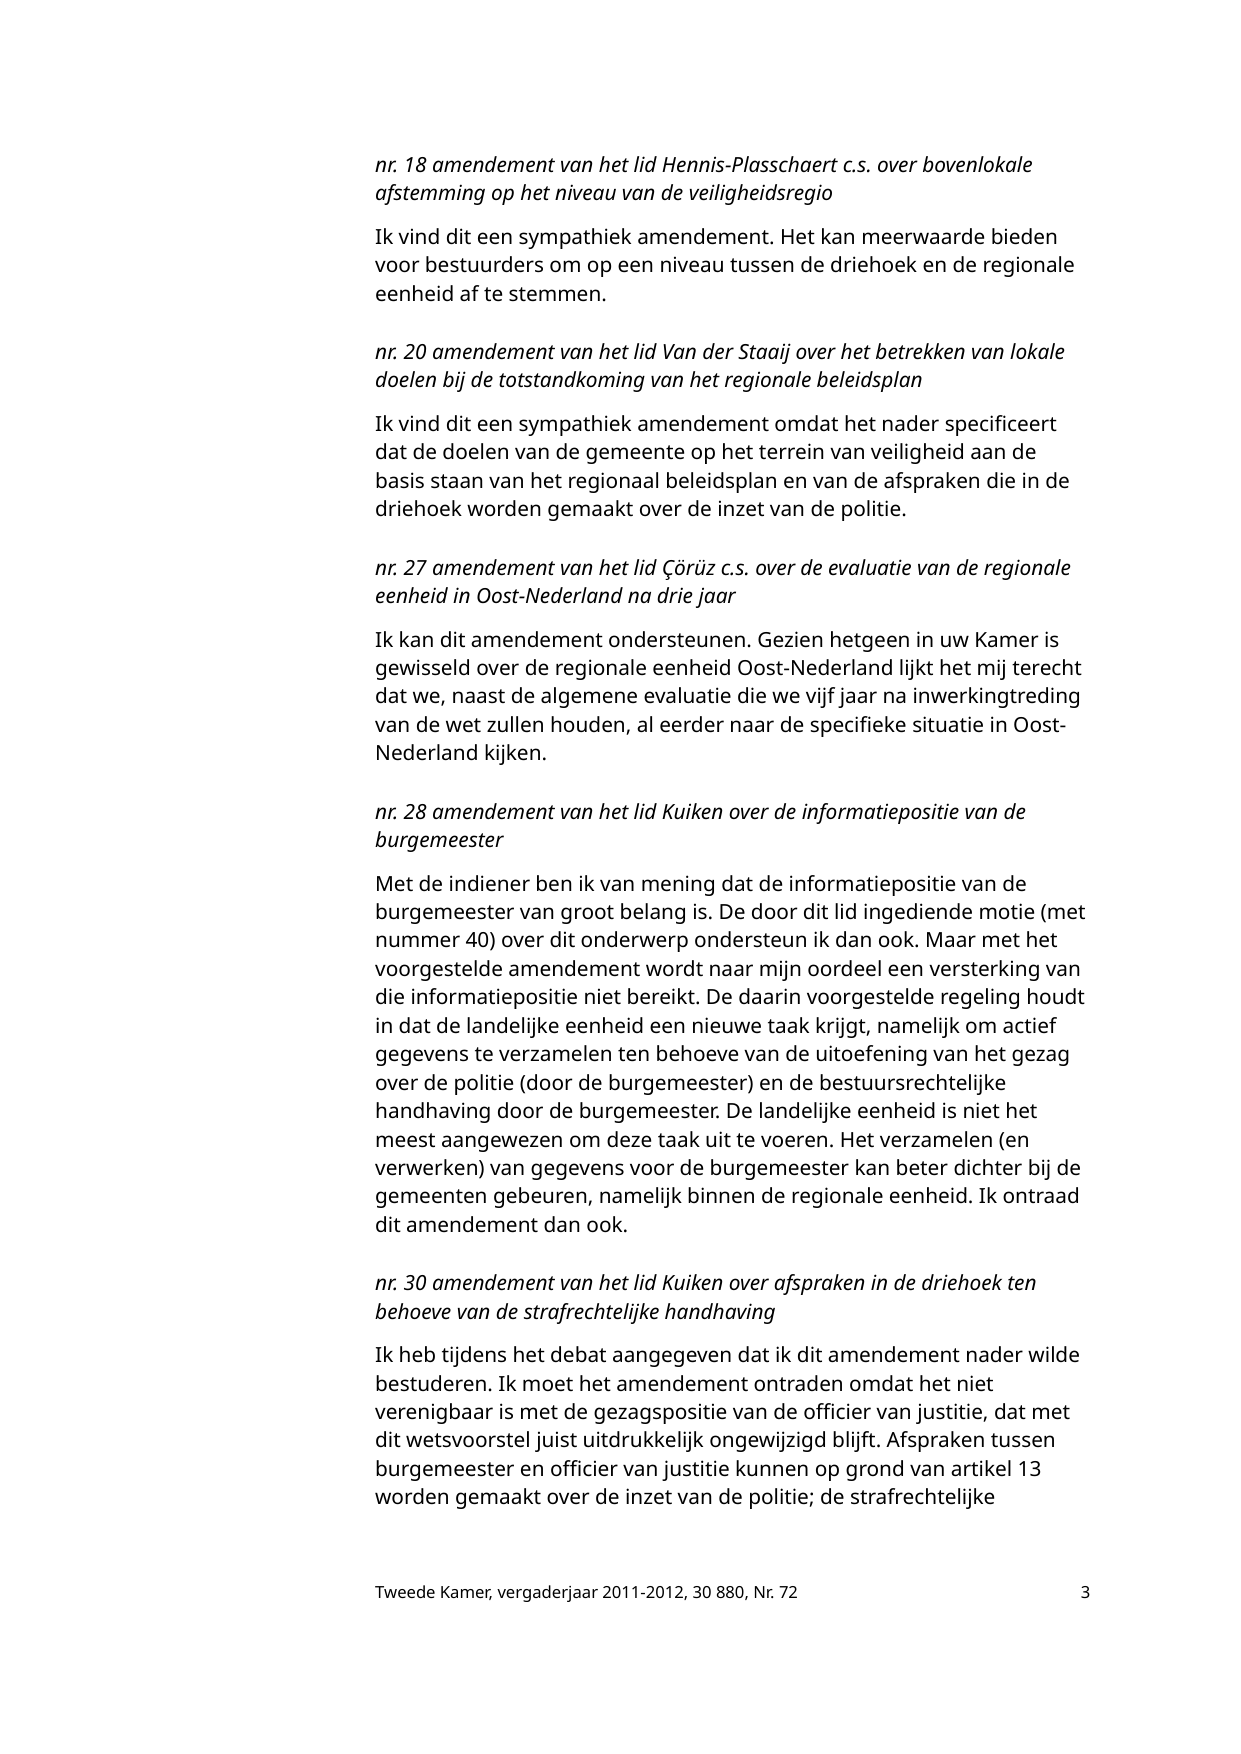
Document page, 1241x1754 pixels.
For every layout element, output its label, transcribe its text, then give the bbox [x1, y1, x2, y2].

text Ik heb tijdens het debat aangegeven dat ik dit amendement nader wilde bestuderen. Ik moet het amendement ontraden omdat het niet verenigbaar is met de gezagspositie van de officier van justitie, dat met dit wetsvoorstel juist uitdrukkelijk ongewijzigd blijft. Afspraken tussen burgemeester en officier van justitie kunnen op grond van artikel 13 worden gemaakt over de inzet van de politie; de strafrechtelijke [375, 1340, 1090, 1511]
text Ik vind dit een sympathiek amendement. Het kan meerwaarde bieden voor bestuurders om op een niveau tussen de driehoek en de regionale eenheid af te stemmen. [375, 222, 1090, 307]
text nr. 27 amendement van het lid Çörüz c.s. over de evaluatie van de regionale eenheid in Oost-Nederland na drie jaar [375, 553, 1090, 610]
text nr. 20 amendement van het lid Van der Staaij over het betrekken van lokale doelen bij de totstandkoming van het regionale beleidsplan [375, 337, 1090, 394]
text nr. 28 amendement van het lid Kuiken over de informatiepositie van de burgemeester [375, 797, 1090, 854]
text Met de indiener ben ik van mening dat de informatiepositie van de burgemeester van groot belang is. De door dit lid ingediende motie (met nummer 40) over dit onderwerp ondersteun ik dan ook. Maar met het voorgestelde amendement wordt naar mijn oordeel een versterking van die informatiepositie niet bereikt. De daarin voorgestelde regeling houdt in dat de landelijke eenheid een nieuwe taak krijgt, namelijk om actief gegevens te verzamelen ten behoeve van de uitoefening van het gezag over de politie (door de burgemeester) en de bestuursrechtelijke handhaving door de burgemeester. De landelijke eenheid is niet het meest aangewezen om deze taak uit te voeren. Het verzamelen (en verwerken) van gegevens voor de burgemeester kan beter dichter bij de gemeenten gebeuren, namelijk binnen de regionale eenheid. Ik ontraad dit amendement dan ook. [375, 869, 1090, 1238]
text nr. 18 amendement van het lid Hennis-Plasschaert c.s. over bovenlokale afstemming op het niveau van de veiligheidsregio [375, 150, 1090, 207]
text Ik kan dit amendement ondersteunen. Gezien hetgeen in uw Kamer is gewisseld over de regionale eenheid Oost-Nederland lijkt het mij terecht dat we, naast de algemene evaluatie die we vijf jaar na inwerkingtreding van de wet zullen houden, al eerder naar de specifieke situatie in Oost-Nederland kijken. [375, 625, 1090, 767]
text nr. 30 amendement van het lid Kuiken over afspraken in de driehoek ten behoeve van de strafrechtelijke handhaving [375, 1268, 1090, 1325]
text Ik vind dit een sympathiek amendement omdat het nader specificeert dat de doelen van de gemeente op het terrein van veiligheid aan de basis staan van het regionaal beleidsplan en van de afspraken die in de driehoek worden gemaakt over de inzet van de politie. [375, 409, 1090, 523]
